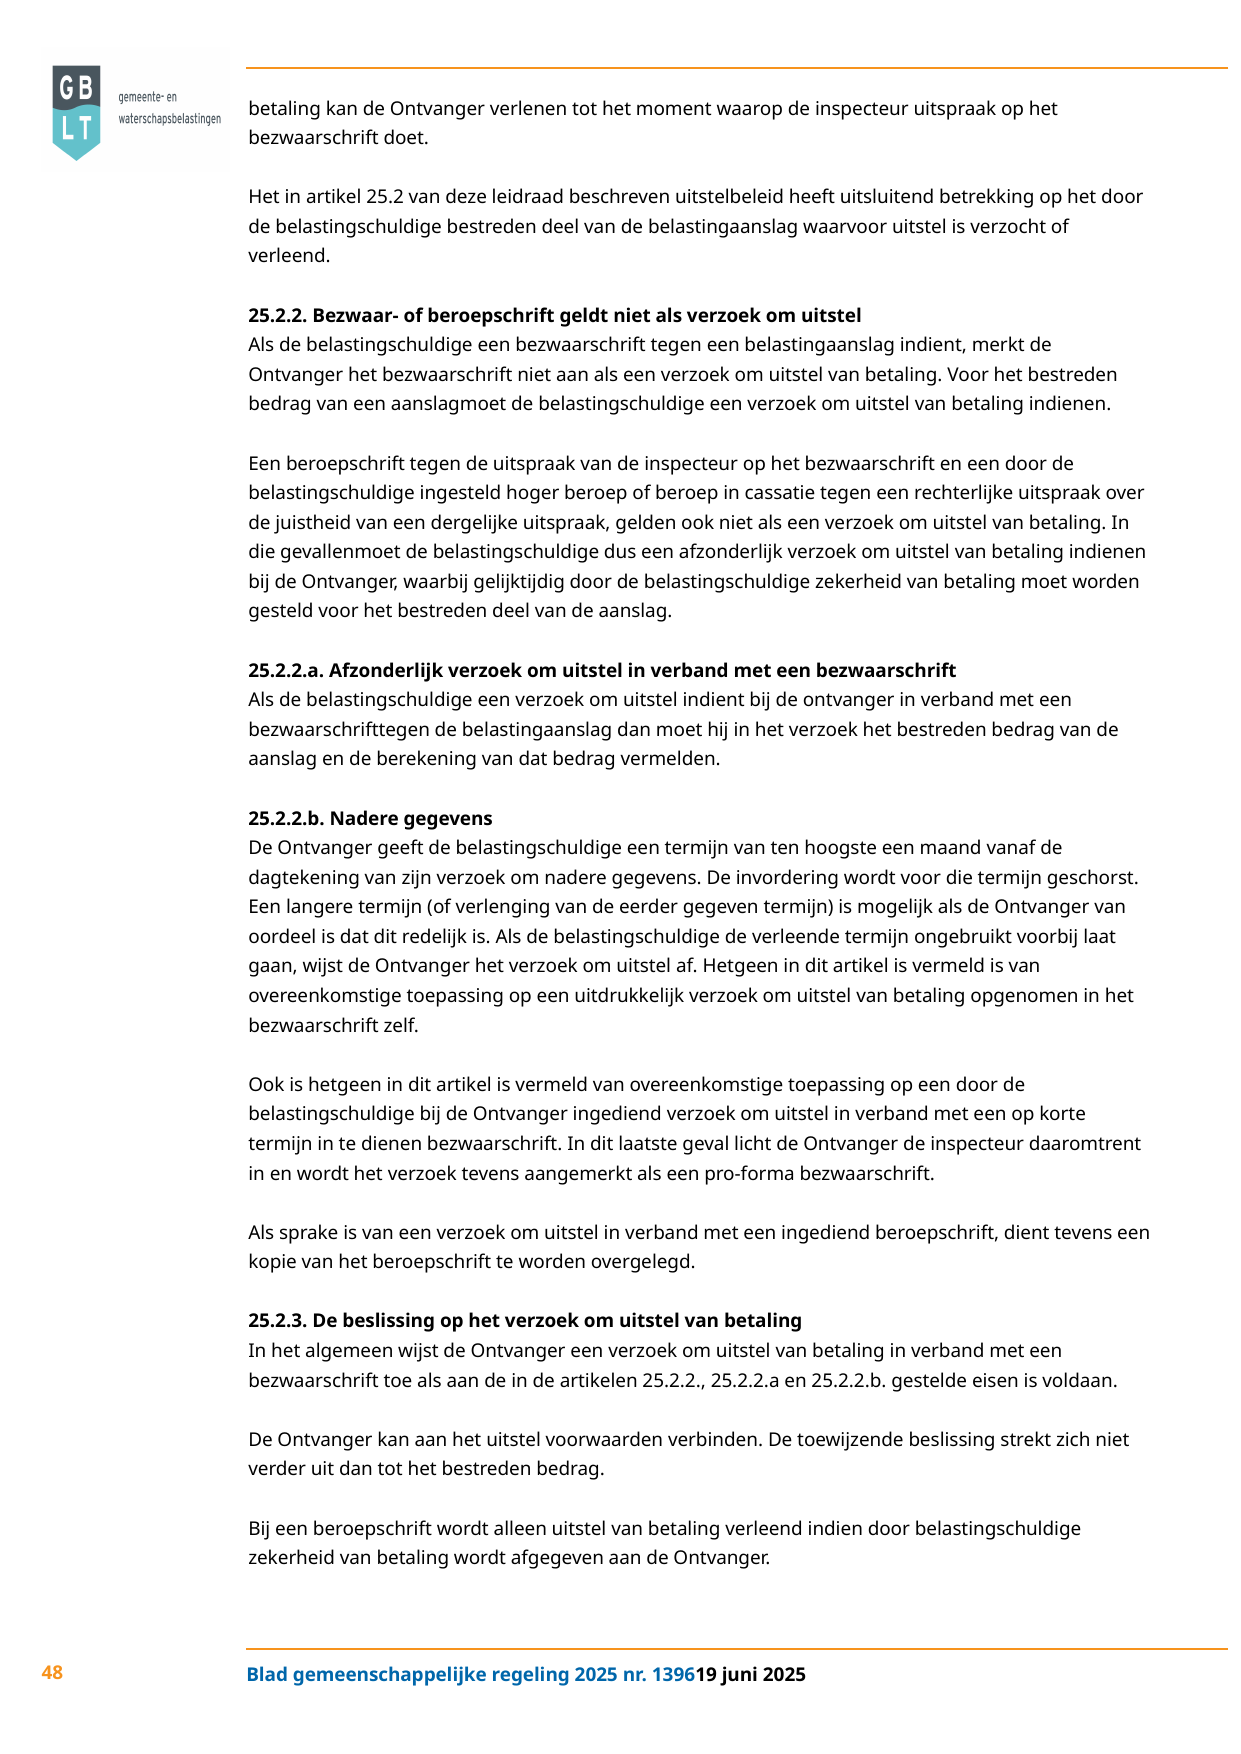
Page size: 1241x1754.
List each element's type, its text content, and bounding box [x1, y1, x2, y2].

text De Ontvanger kan aan het uitstel voorwaarden verbinden. De toewijzende beslissing strekt zich niet verder uit dan tot het bestreden bedrag. [248, 1426, 1152, 1481]
text 25.2.2. Bezwaar- of beroepschrift geldt niet als verzoek om uitstel [248, 302, 1152, 328]
text betaling kan de Ontvanger verlenen tot het moment waarop de inspecteur uitspraak op het bezwaarschrift doet. [248, 95, 1152, 150]
text In het algemeen wijst de Ontvanger een verzoek om uitstel van betaling in verband met een bezwaarschrift toe als aan de in de artikelen 25.2.2., 25.2.2.a en 25.2.2.b. gestelde eisen is voldaan. [248, 1337, 1152, 1393]
text Een beroepschrift tegen de uitspraak van de inspecteur op het bezwaarschrift en een door de belastingschuldige ingesteld hoger beroep of beroep in cassatie tegen een rechterlijke uitspraak over de juistheid van een dergelijke uitspraak, gelden ook niet als een verzoek om uitstel van betaling. In die gevallenmoet de belastingschuldige dus een afzonderlijk verzoek om uitstel van betaling indienen bij de Ontvanger, waarbij gelijktijdig door de belastingschuldige zekerheid van betaling moet worden gesteld voor het bestreden deel van de aanslag. [248, 450, 1152, 623]
picture [41, 47, 231, 172]
text Bij een beroepschrift wordt alleen uitstel van betaling verleend indien door belastingschuldige zekerheid van betaling wordt afgegeven aan de Ontvanger. [248, 1515, 1152, 1570]
text Als sprake is van een verzoek om uitstel in verband met een ingediend beroepschrift, dient tevens een kopie van het beroepschrift te worden overgelegd. [248, 1219, 1152, 1274]
text Als de belastingschuldige een bezwaarschrift tegen een belastingaanslag indient, merkt de Ontvanger het bezwaarschrift niet aan als een verzoek om uitstel van betaling. Voor het bestreden bedrag van een aanslagmoet de belastingschuldige een verzoek om uitstel van betaling indienen. [248, 331, 1152, 416]
text Ook is hetgeen in dit artikel is vermeld van overeenkomstige toepassing op een door de belastingschuldige bij de Ontvanger ingediend verzoek om uitstel in verband met een op korte termijn in te dienen bezwaarschrift. In dit laatste geval licht de Ontvanger de inspecteur daaromtrent in en wordt het verzoek tevens aangemerkt als een pro-forma bezwaarschrift. [248, 1071, 1152, 1186]
text Als de belastingschuldige een verzoek om uitstel indient bij de ontvanger in verband met een bezwaarschrifttegen de belastingaanslag dan moet hij in het verzoek het bestreden bedrag van de aanslag en de berekening van dat bedrag vermelden. [248, 686, 1152, 771]
text De Ontvanger geeft de belastingschuldige een termijn van ten hoogste een maand vanaf de dagtekening van zijn verzoek om nadere gegevens. De invordering wordt voor die termijn geschorst. Een langere termijn (of verlenging van de eerder gegeven termijn) is mogelijk als de Ontvanger van oordeel is dat dit redelijk is. Als de belastingschuldige de verleende termijn ongebruikt voorbij laat gaan, wijst de Ontvanger het verzoek om uitstel af. Hetgeen in dit artikel is vermeld is van overeenkomstige toepassing op een uitdrukkelijk verzoek om uitstel van betaling opgenomen in het bezwaarschrift zelf. [248, 834, 1152, 1038]
text 25.2.2.b. Nadere gegevens [248, 805, 1152, 831]
text Het in artikel 25.2 van deze leidraad beschreven uitstelbeleid heeft uitsluitend betrekking op het door de belastingschuldige bestreden deel van de belastingaanslag waarvoor uitstel is verzocht of verleend. [248, 183, 1152, 268]
text 25.2.3. De beslissing op het verzoek om uitstel van betaling [248, 1308, 1152, 1333]
text 25.2.2.a. Afzonderlijk verzoek om uitstel in verband met een bezwaarschrift [248, 657, 1152, 683]
